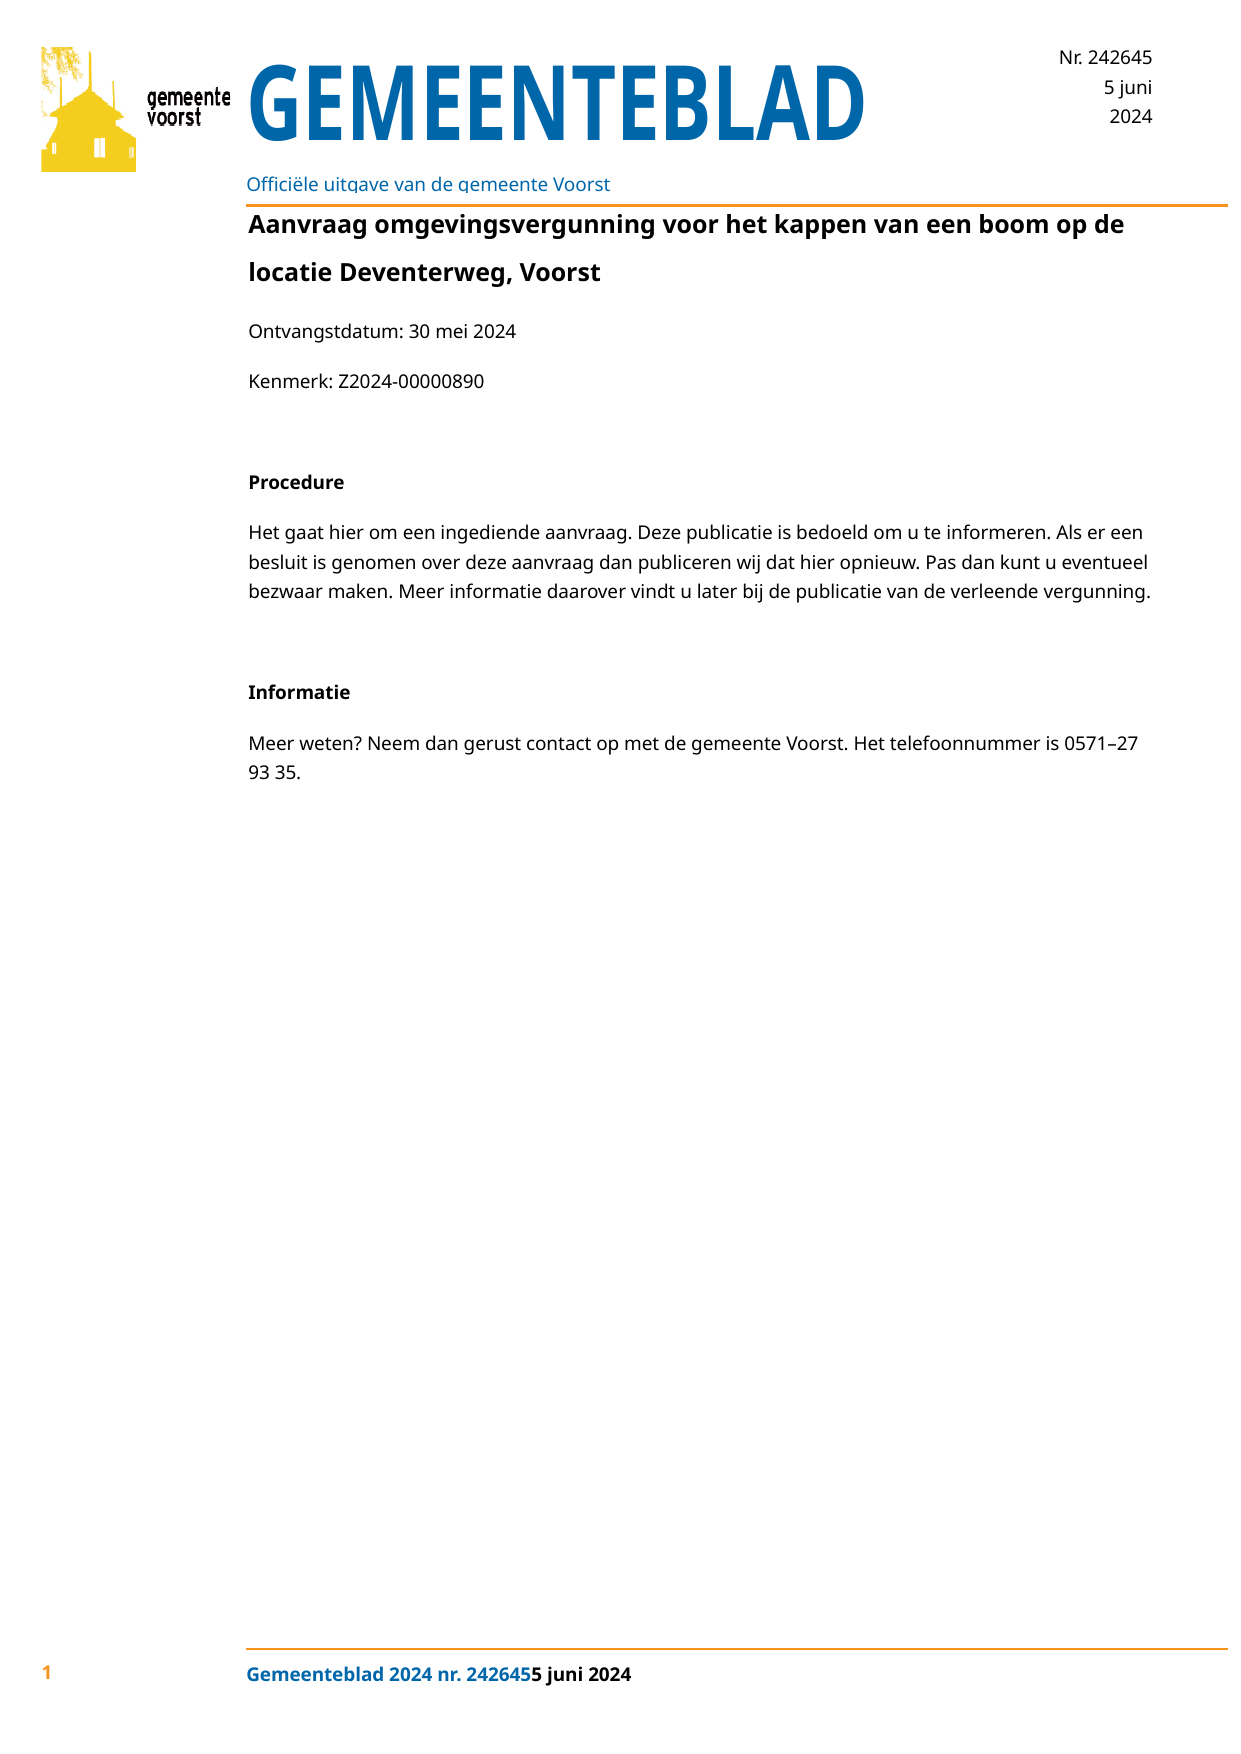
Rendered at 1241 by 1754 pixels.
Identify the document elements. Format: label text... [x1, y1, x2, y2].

text Meer weten? Neem dan gerust contact op met de gemeente Voorst. Het telefoonnummer is 0571–27 93 35. [248, 730, 1152, 785]
text Ontvangstdatum: 30 mei 2024 [248, 318, 1152, 344]
text Aanvraag omgevingsvergunning voor het kappen van een boom op de locatie Deventerweg, Voorst [248, 207, 1152, 288]
text Informatie [248, 679, 1152, 705]
text Procedure [248, 469, 1152, 495]
picture [41, 47, 231, 172]
text Het gaat hier om een ingediende aanvraag. Deze publicatie is bedoeld om u te informeren. Als er een besluit is genomen over deze aanvraag dan publiceren wij dat hier opnieuw. Pas dan kunt u eventueel bezwaar maken. Meer informatie daarover vindt u later bij de publicatie van de verleende vergunning. [248, 519, 1152, 604]
text Kenmerk: Z2024-00000890 [248, 368, 1152, 394]
